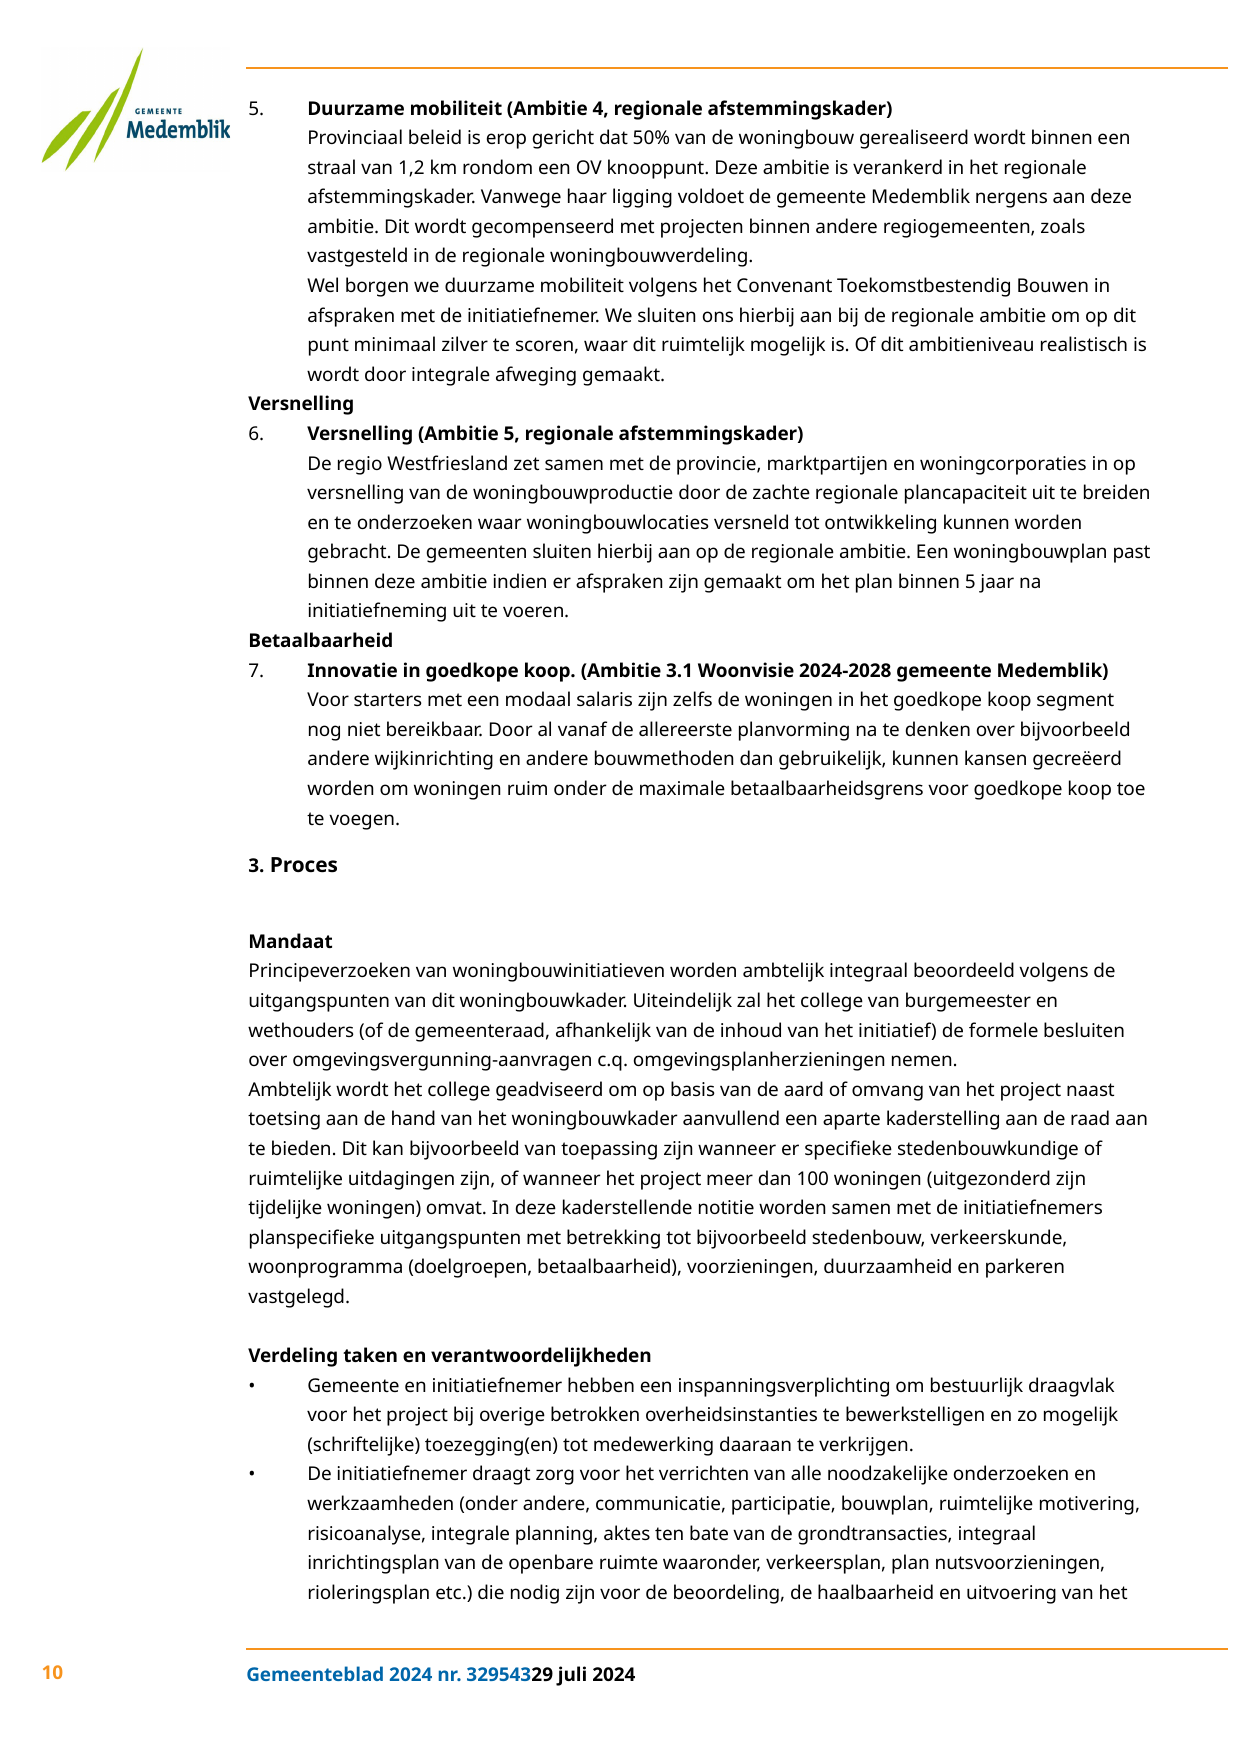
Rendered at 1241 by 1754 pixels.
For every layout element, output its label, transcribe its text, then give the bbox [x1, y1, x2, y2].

list Duurzame mobiliteit (Ambitie 4, regionale afstemmingskader) [248, 95, 1152, 121]
list Versnelling (Ambitie 5, regionale afstemmingskader) [248, 420, 1152, 446]
list De initiatiefnemer draagt zorg voor het verrichten van alle noodzakelijke onderzoeken en werkzaamheden (onder andere, communicatie, participatie, bouwplan, ruimtelijke motivering, risicoanalyse, integrale planning, aktes ten bate van de grondtransacties, integraal inrichtingsplan van de openbare ruimte waaronder, verkeersplan, plan nutsvoorzieningen, rioleringsplan etc.) die nodig zijn voor de beoordeling, de haalbaarheid en uitvoering van het [248, 1461, 1152, 1605]
text 3. Proces [248, 850, 1152, 879]
list Provinciaal beleid is erop gericht dat 50% van de woningbouw gerealiseerd wordt binnen een straal van 1,2 km rondom een OV knooppunt. Deze ambitie is verankerd in het regionale afstemmingskader. Vanwege haar ligging voldoet de gemeente Medemblik nergens aan deze ambitie. Dit wordt gecompenseerd met projecten binnen andere regiogemeenten, zoals vastgesteld in de regionale woningbouwverdeling. [248, 124, 1152, 268]
list Innovatie in goedkope koop. (Ambitie 3.1 Woonvisie 2024-2028 gemeente Medemblik) [248, 657, 1152, 683]
text Mandaat [248, 928, 1152, 954]
list De regio Westfriesland zet samen met de provincie, marktpartijen en woningcorporaties in op versnelling van de woningbouwproductie door de zachte regionale plancapaciteit uit te breiden en te onderzoeken waar woningbouwlocaties versneld tot ontwikkeling kunnen worden gebracht. De gemeenten sluiten hierbij aan op de regionale ambitie. Een woningbouwplan past binnen deze ambitie indien er afspraken zijn gemaakt om het plan binnen 5 jaar na initiatiefneming uit te voeren. [248, 450, 1152, 623]
text Versnelling [248, 391, 1152, 416]
text Betaalbaarheid [248, 627, 1152, 653]
list Gemeente en initiatiefnemer hebben een inspanningsverplichting om bestuurlijk draagvlak voor het project bij overige betrokken overheidsinstanties te bewerkstelligen en zo mogelijk (schriftelijke) toezegging(en) tot medewerking daaraan te verkrijgen. [248, 1372, 1152, 1457]
text Ambtelijk wordt het college geadviseerd om op basis van de aard of omvang van het project naast toetsing aan de hand van het woningbouwkader aanvullend een aparte kaderstelling aan de raad aan te bieden. Dit kan bijvoorbeeld van toepassing zijn wanneer er specifieke stedenbouwkundige of ruimtelijke uitdagingen zijn, of wanneer het project meer dan 100 woningen (uitgezonderd zijn tijdelijke woningen) omvat. In deze kaderstellende notitie worden samen met de initiatiefnemers planspecifieke uitgangspunten met betrekking tot bijvoorbeeld stedenbouw, verkeerskunde, woonprogramma (doelgroepen, betaalbaarheid), voorzieningen, duurzaamheid en parkeren vastgelegd. [248, 1076, 1152, 1309]
list Wel borgen we duurzame mobiliteit volgens het Convenant Toekomstbestendig Bouwen in afspraken met de initiatiefnemer. We sluiten ons hierbij aan bij de regionale ambitie om op dit punt minimaal zilver te scoren, waar dit ruimtelijk mogelijk is. Of dit ambitieniveau realistisch is wordt door integrale afweging gemaakt. [248, 272, 1152, 387]
text Verdeling taken en verantwoordelijkheden [248, 1342, 1152, 1368]
picture [41, 47, 231, 172]
text Principeverzoeken van woningbouwinitiatieven worden ambtelijk integraal beoordeeld volgens de uitgangspunten van dit woningbouwkader. Uiteindelijk zal het college van burgemeester en wethouders (of de gemeenteraad, afhankelijk van de inhoud van het initiatief) de formele besluiten over omgevingsvergunning-aanvragen c.q. omgevingsplanherzieningen nemen. [248, 958, 1152, 1072]
list Voor starters met een modaal salaris zijn zelfs de woningen in het goedkope koop segment nog niet bereikbaar. Door al vanaf de allereerste planvorming na te denken over bijvoorbeeld andere wijkinrichting en andere bouwmethoden dan gebruikelijk, kunnen kansen gecreëerd worden om woningen ruim onder de maximale betaalbaarheidsgrens voor goedkope koop toe te voegen. [248, 686, 1152, 831]
